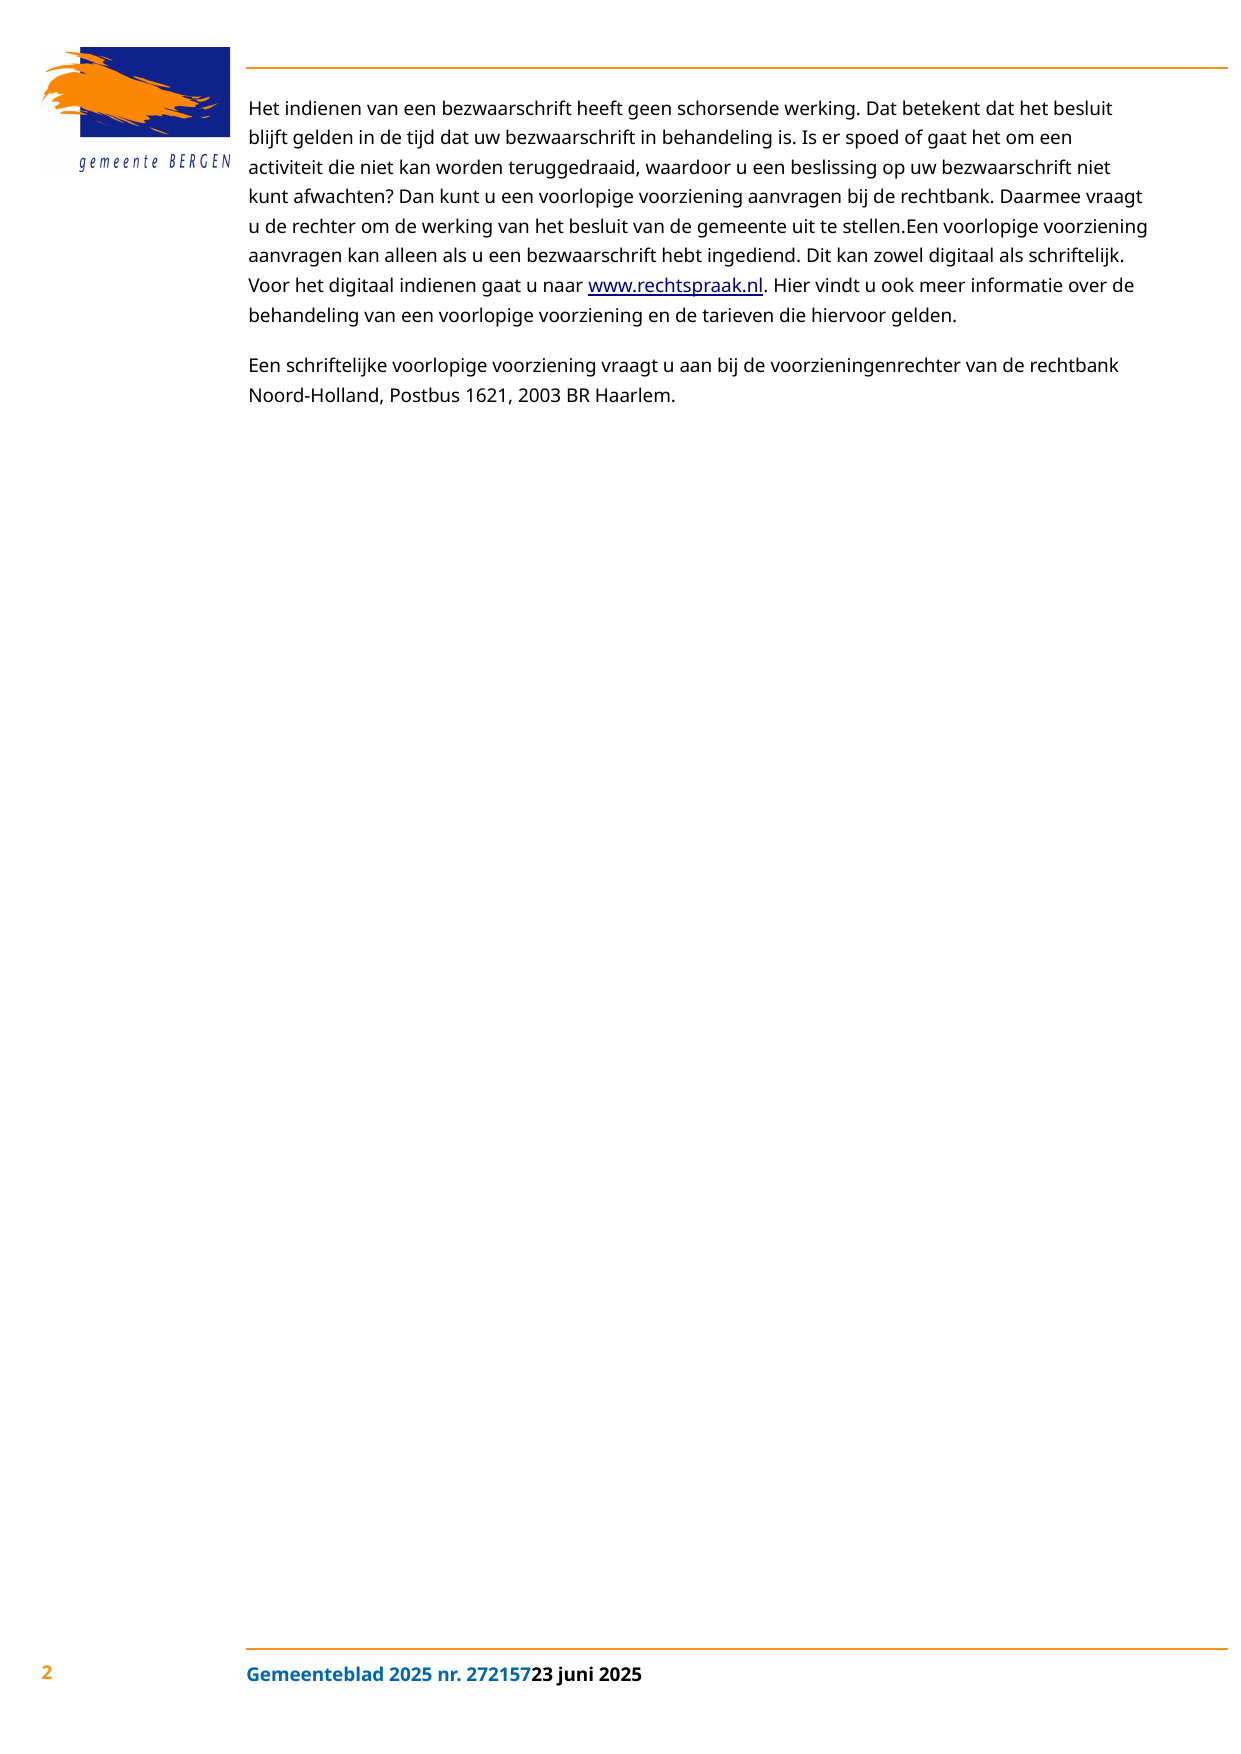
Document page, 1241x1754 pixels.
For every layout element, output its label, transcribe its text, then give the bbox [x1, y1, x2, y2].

text Een schriftelijke voorlopige voorziening vraagt u aan bij de voorzieningenrechter van de rechtbank Noord-Holland, Postbus 1621, 2003 BR Haarlem. [248, 352, 1152, 408]
text Het indienen van een bezwaarschrift heeft geen schorsende werking. Dat betekent dat het besluit blijft gelden in de tijd dat uw bezwaarschrift in behandeling is. Is er spoed of gaat het om een activiteit die niet kan worden teruggedraaid, waardoor u een beslissing op uw bezwaarschrift niet kunt afwachten? Dan kunt u een voorlopige voorziening aanvragen bij de rechtbank. Daarmee vraagt u de rechter om de werking van het besluit van de gemeente uit te stellen.Een voorlopige voorziening aanvragen kan alleen als u een bezwaarschrift hebt ingediend. Dit kan zowel digitaal als schriftelijk. Voor het digitaal indienen gaat u naar www.rechtspraak.nl. Hier vindt u ook meer informatie over de behandeling van een voorlopige voorziening en de tarieven die hiervoor gelden. [248, 95, 1152, 328]
picture [41, 47, 231, 172]
